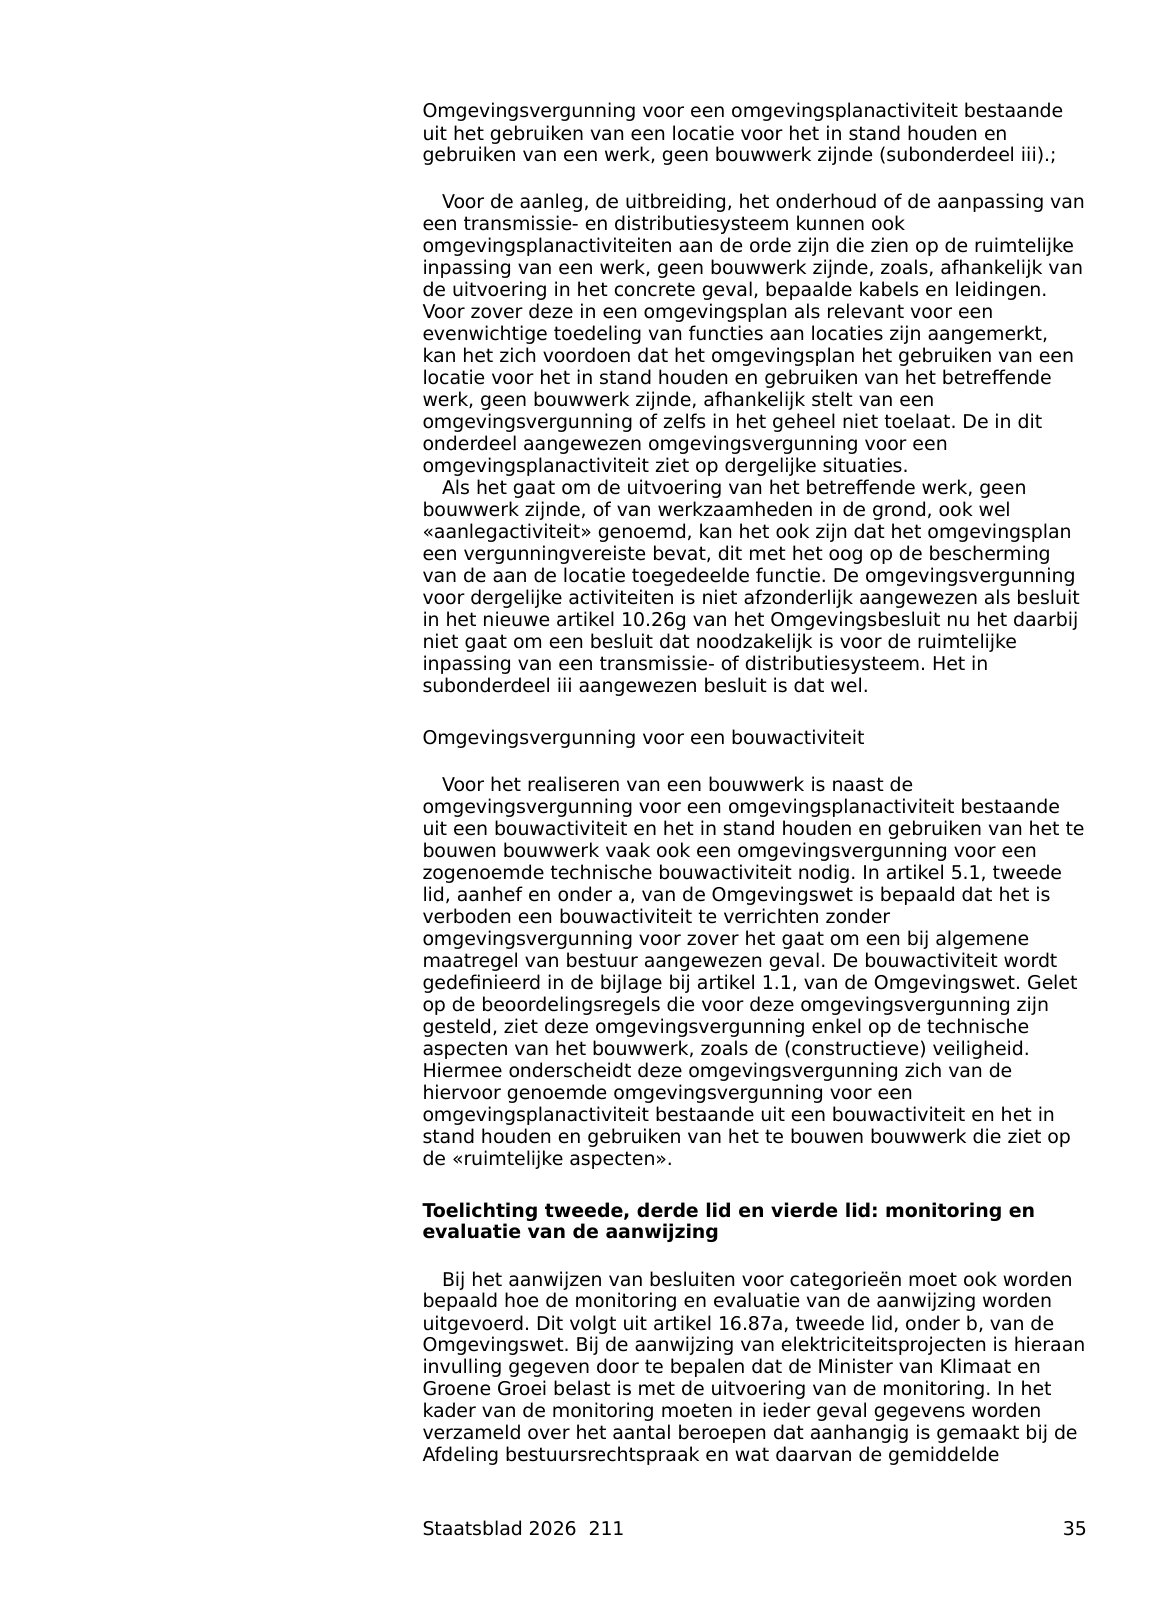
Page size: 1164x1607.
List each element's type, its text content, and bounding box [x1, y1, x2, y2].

text Voor de aanleg, de uitbreiding, het onderhoud of de aanpassing van een transmissie- en distributiesysteem kunnen ook omgevingsplanactiviteiten aan de orde zijn die zien op de ruimtelijke inpassing van een werk, geen bouwwerk zijnde, zoals, afhankelijk van de uitvoering in het concrete geval, bepaalde kabels en leidingen. Voor zover deze in een omgevingsplan als relevant voor een evenwichtige toedeling van functies aan locaties zijn aangemerkt, kan het zich voordoen dat het omgevingsplan het gebruiken van een locatie voor het in stand houden en gebruiken van het betreffende werk, geen bouwwerk zijnde, afhankelijk stelt van een omgevingsvergunning of zelfs in het geheel niet toelaat. De in dit onderdeel aangewezen omgevingsvergunning voor een omgevingsplanactiviteit ziet op dergelijke situaties. [422, 191, 1087, 477]
subtitle Toelichting tweede, derde lid en vierde lid: monitoring en evaluatie van de aanwijzing [422, 1199, 1087, 1243]
text Als het gaat om de uitvoering van het betreffende werk, geen bouwwerk zijnde, of van werkzaamheden in de grond, ook wel «aanlegactiviteit» genoemd, kan het ook zijn dat het omgevingsplan een vergunningvereiste bevat, dit met het oog op de bescherming van de aan de locatie toegedeelde functie. De omgevingsvergunning voor dergelijke activiteiten is niet afzonderlijk aangewezen als besluit in het nieuwe artikel 10.26g van het Omgevingsbesluit nu het daarbij niet gaat om een besluit dat noodzakelijk is voor de ruimtelijke inpassing van een transmissie- of distributiesysteem. Het in subonderdeel iii aangewezen besluit is dat wel. [422, 477, 1087, 697]
subtitle Omgevingsvergunning voor een omgevingsplanactiviteit bestaande uit het gebruiken van een locatie voor het in stand houden en gebruiken van een werk, geen bouwwerk zijnde (subonderdeel iii).; [422, 100, 1087, 166]
text Voor het realiseren van een bouwwerk is naast de omgevingsvergunning voor een omgevingsplanactiviteit bestaande uit een bouwactiviteit en het in stand houden en gebruiken van het te bouwen bouwwerk vaak ook een omgevingsvergunning voor een zogenoemde technische bouwactiviteit nodig. In artikel 5.1, tweede lid, aanhef en onder a, van de Omgevingswet is bepaald dat het is verboden een bouwactiviteit te verrichten zonder omgevingsvergunning voor zover het gaat om een bij algemene maatregel van bestuur aangewezen geval. De bouwactiviteit wordt gedefinieerd in de bijlage bij artikel 1.1, van de Omgevingswet. Gelet op de beoordelingsregels die voor deze omgevingsvergunning zijn gesteld, ziet deze omgevingsvergunning enkel op de technische aspecten van het bouwwerk, zoals de (constructieve) veiligheid. Hiermee onderscheidt deze omgevingsvergunning zich van de hiervoor genoemde omgevingsvergunning voor een omgevingsplanactiviteit bestaande uit een bouwactiviteit en het in stand houden en gebruiken van het te bouwen bouwwerk die ziet op de «ruimtelijke aspecten». [422, 774, 1087, 1169]
subtitle Omgevingsvergunning voor een bouwactiviteit [422, 727, 1087, 749]
text Bij het aanwijzen van besluiten voor categorieën moet ook worden bepaald hoe de monitoring en evaluatie van de aanwijzing worden uitgevoerd. Dit volgt uit artikel 16.87a, tweede lid, onder b, van de Omgevingswet. Bij de aanwijzing van elektriciteitsprojecten is hieraan invulling gegeven door te bepalen dat de Minister van Klimaat en Groene Groei belast is met de uitvoering van de monitoring. In het kader van de monitoring moeten in ieder geval gegevens worden verzameld over het aantal beroepen dat aanhangig is gemaakt bij de Afdeling bestuursrechtspraak en wat daarvan de gemiddelde [422, 1268, 1087, 1466]
